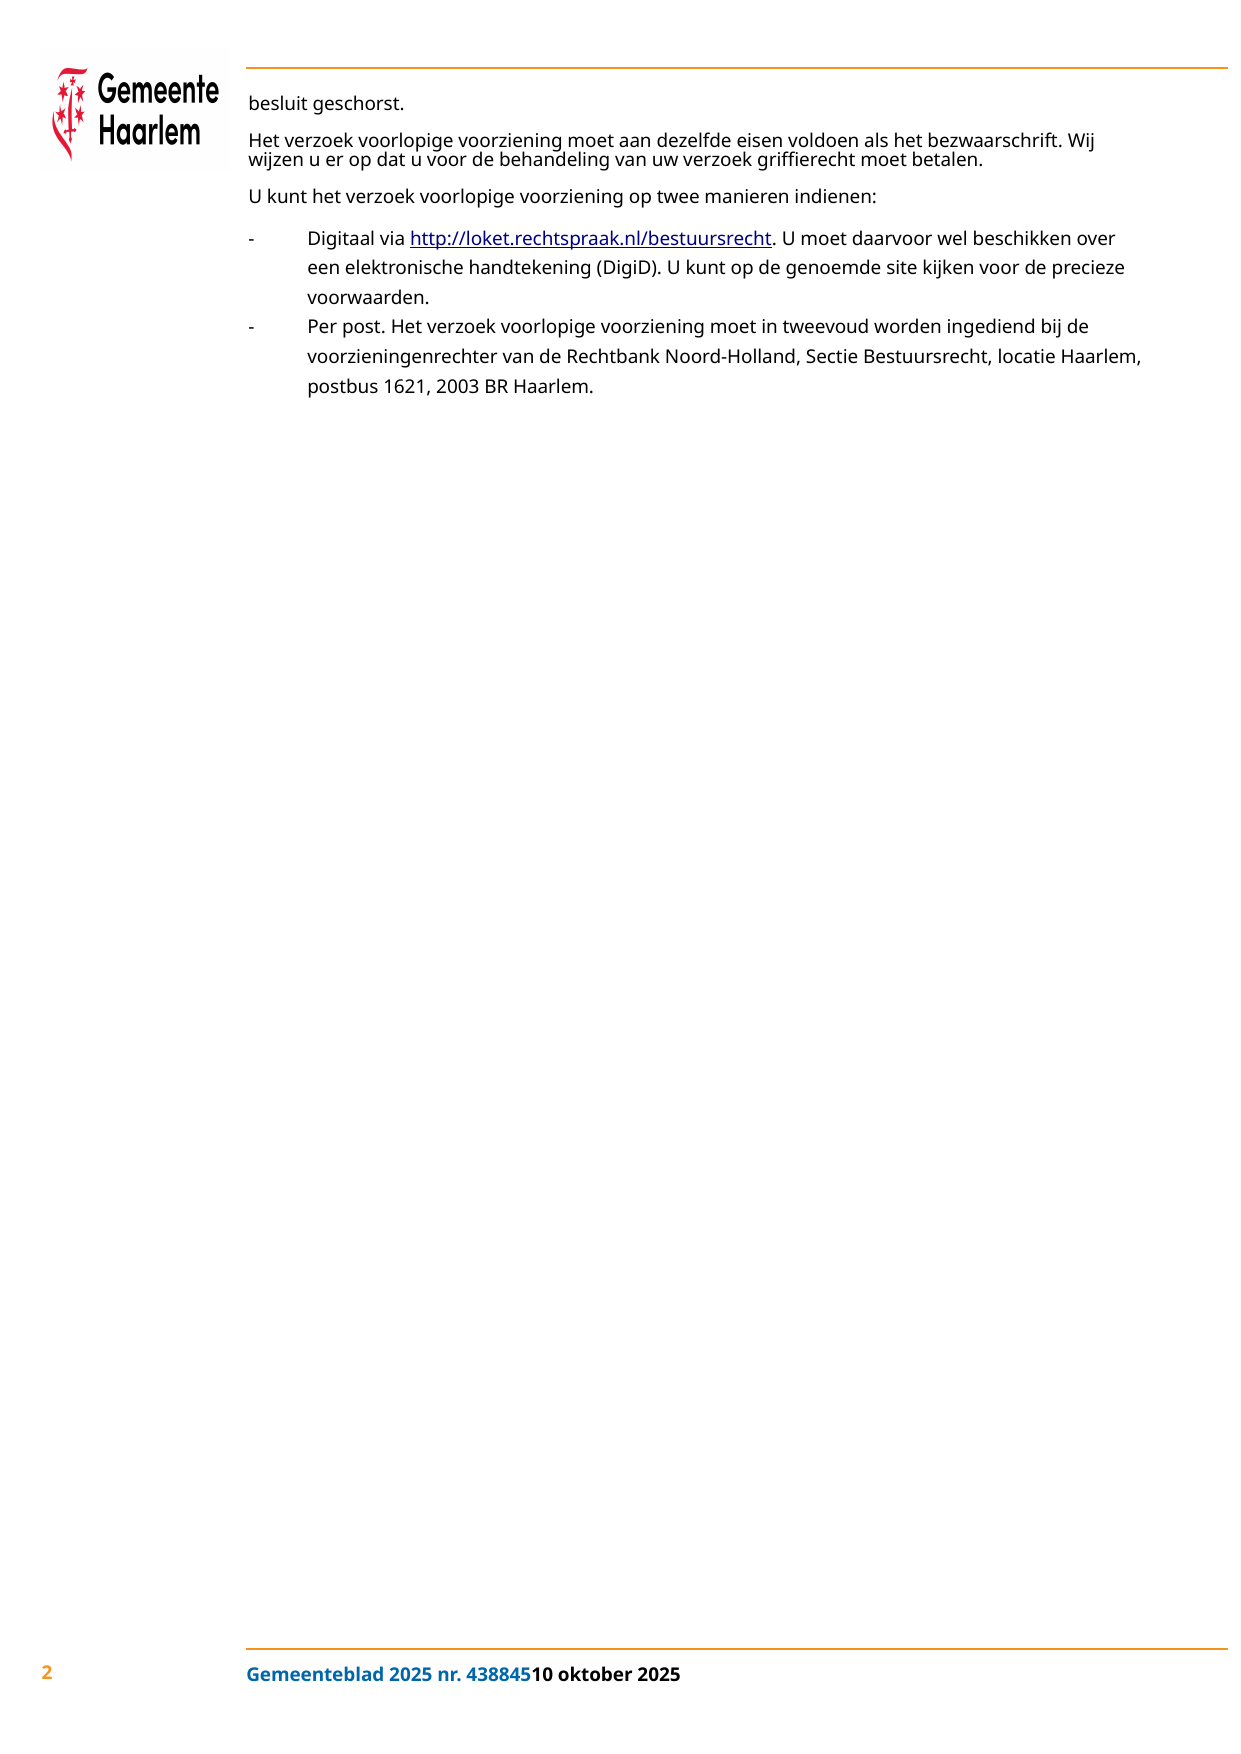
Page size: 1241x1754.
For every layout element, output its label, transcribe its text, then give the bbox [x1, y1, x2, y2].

picture [41, 47, 231, 172]
text Het verzoek voorlopige voorziening moet aan dezelfde eisen voldoen als het bezwaarschrift. Wij wijzen u er op dat u voor de behandeling van uw verzoek griffierecht moet betalen. [248, 132, 1152, 170]
list Digitaal via http://loket.rechtspraak.nl/bestuursrecht. U moet daarvoor wel beschikken over een elektronische handtekening (DigiD). U kunt op de genoemde site kijken voor de precieze voorwaarden. [248, 225, 1152, 310]
text besluit geschorst. [248, 95, 1152, 114]
list Per post. Het verzoek voorlopige voorziening moet in tweevoud worden ingediend bij de voorzieningenrechter van de Rechtbank Noord-Holland, Sectie Bestuursrecht, locatie Haarlem, postbus 1621, 2003 BR Haarlem. [248, 314, 1152, 399]
text U kunt het verzoek voorlopige voorziening op twee manieren indienen: [248, 188, 1152, 207]
